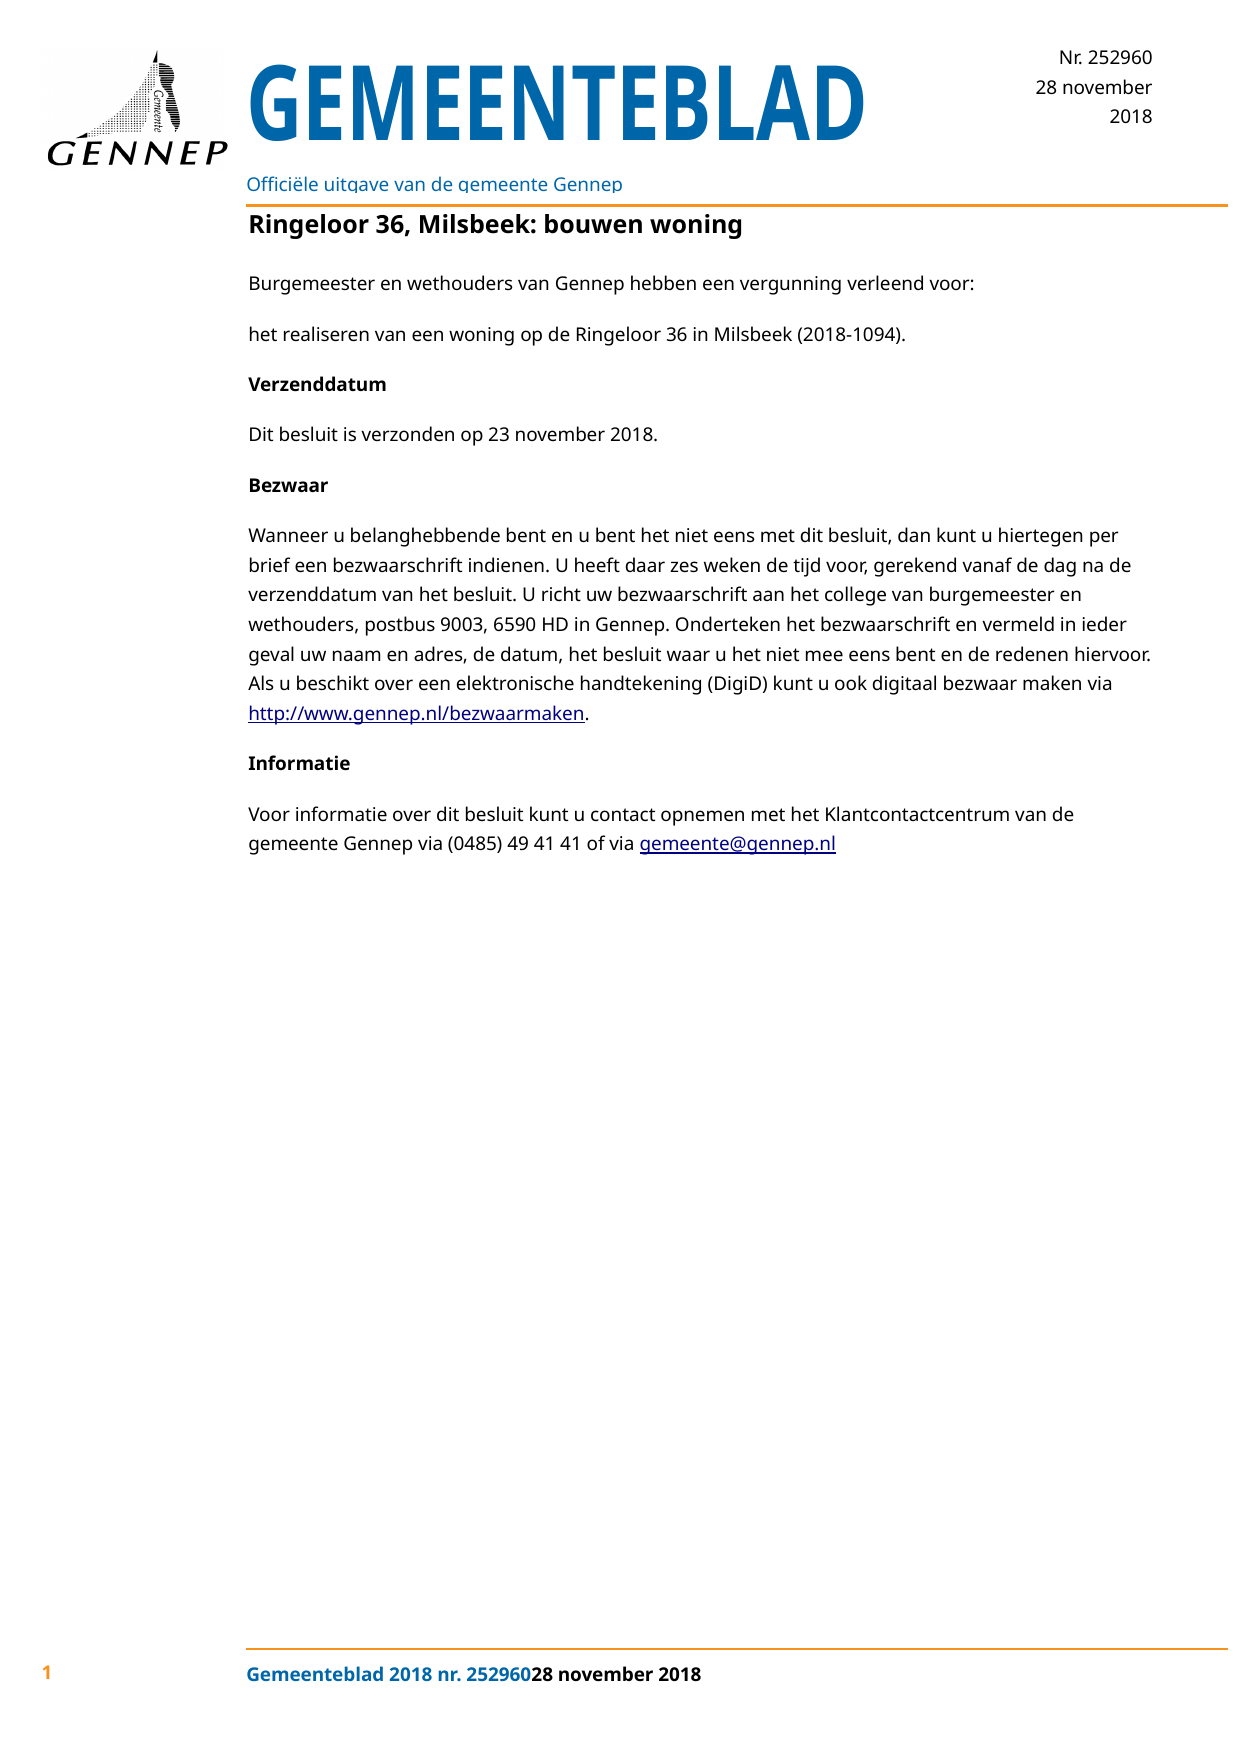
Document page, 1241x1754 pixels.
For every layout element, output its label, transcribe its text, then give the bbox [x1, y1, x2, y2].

text Ringeloor 36, Milsbeek: bouwen woning [248, 207, 1152, 241]
text Verzenddatum [248, 371, 1152, 397]
text Informatie [248, 750, 1152, 776]
text Bezwaar [248, 472, 1152, 498]
text Burgemeester en wethouders van Gennep hebben een vergunning verleend voor: [248, 270, 1152, 296]
text Dit besluit is verzonden op 23 november 2018. [248, 422, 1152, 447]
text Wanneer u belanghebbende bent en u bent het niet eens met dit besluit, dan kunt u hiertegen per brief een bezwaarschrift indienen. U heeft daar zes weken de tijd voor, gerekend vanaf de dag na de verzenddatum van het besluit. U richt uw bezwaarschrift aan het college van burgemeester en wethouders, postbus 9003, 6590 HD in Gennep. Onderteken het bezwaarschrift en vermeld in ieder geval uw naam en adres, de datum, het besluit waar u het niet mee eens bent en de redenen hiervoor. Als u beschikt over een elektronische handtekening (DigiD) kunt u ook digitaal bezwaar maken via http://www.gennep.nl/bezwaarmaken. [248, 522, 1152, 726]
picture [41, 47, 231, 172]
text Voor informatie over dit besluit kunt u contact opnemen met het Klantcontactcentrum van de gemeente Gennep via (0485) 49 41 41 of via gemeente@gennep.nl [248, 801, 1152, 856]
text het realiseren van een woning op de Ringeloor 36 in Milsbeek (2018-1094). [248, 321, 1152, 346]
